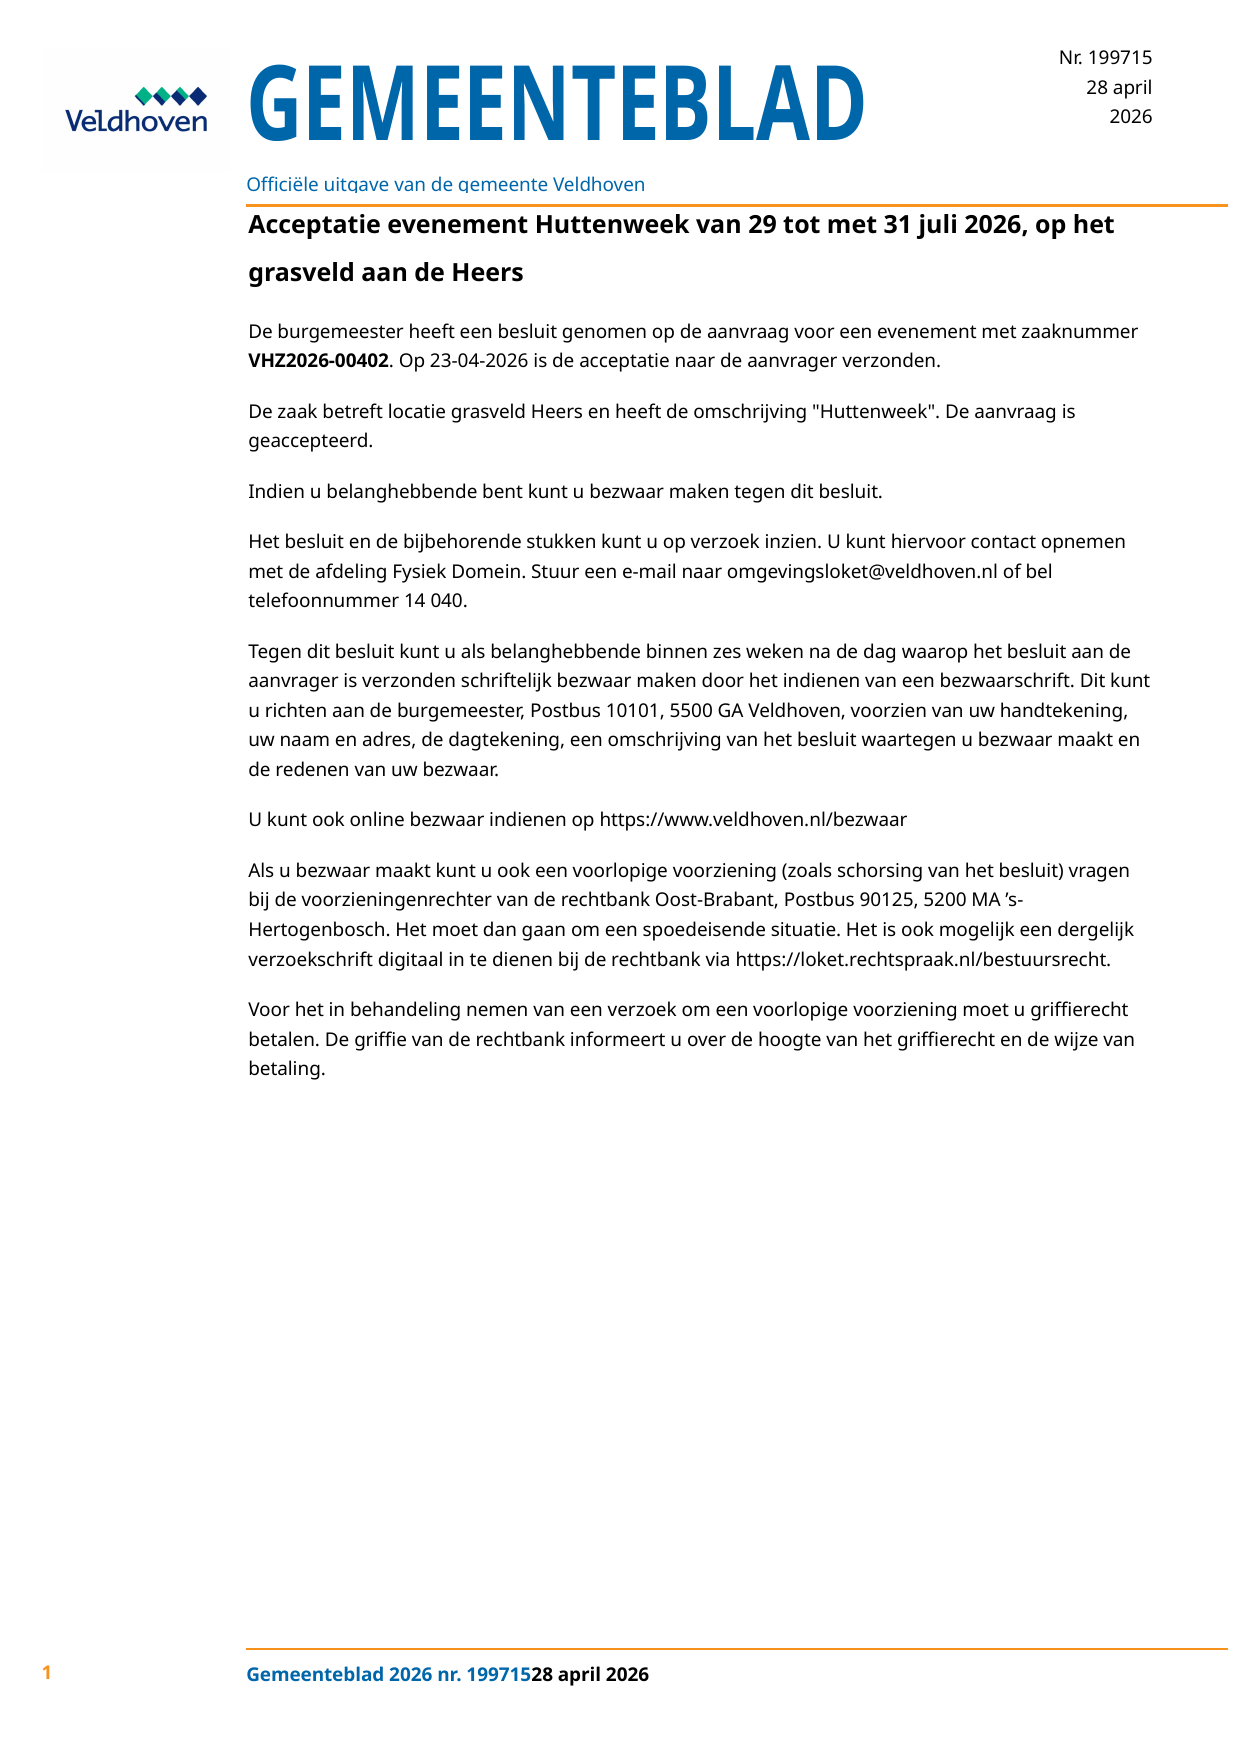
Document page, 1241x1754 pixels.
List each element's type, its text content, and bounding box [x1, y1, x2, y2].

text Indien u belanghebbende bent kunt u bezwaar maken tegen dit besluit. [248, 478, 1152, 504]
text Als u bezwaar maakt kunt u ook een voorlopige voorziening (zoals schorsing van het besluit) vragen bij de voorzieningenrechter van de rechtbank Oost-Brabant, Postbus 90125, 5200 MA ’s-Hertogenbosch. Het moet dan gaan om een spoedeisende situatie. Het is ook mogelijk een dergelijk verzoekschrift digitaal in te dienen bij de rechtbank via https://loket.rechtspraak.nl/bestuursrecht. [248, 857, 1152, 972]
text De burgemeester heeft een besluit genomen op de aanvraag voor een evenement met zaaknummer VHZ2026-00402. Op 23-04-2026 is de acceptatie naar de aanvrager verzonden. [248, 318, 1152, 373]
text Acceptatie evenement Huttenweek van 29 tot met 31 juli 2026, op het grasveld aan de Heers [248, 207, 1152, 288]
text Het besluit en de bijbehorende stukken kunt u op verzoek inzien. U kunt hiervoor contact opnemen met de afdeling Fysiek Domein. Stuur een e-mail naar omgevingsloket@veldhoven.nl of bel telefoonnummer 14 040. [248, 528, 1152, 613]
picture [41, 47, 231, 172]
text De zaak betreft locatie grasveld Heers en heeft de omschrijving "Huttenweek". De aanvraag is geaccepteerd. [248, 398, 1152, 453]
text Voor het in behandeling nemen van een verzoek om een voorlopige voorziening moet u griffierecht betalen. De griffie van de rechtbank informeert u over de hoogte van het griffierecht en de wijze van betaling. [248, 996, 1152, 1081]
text U kunt ook online bezwaar indienen op https://www.veldhoven.nl/bezwaar [248, 807, 1152, 832]
text Tegen dit besluit kunt u als belanghebbende binnen zes weken na de dag waarop het besluit aan de aanvrager is verzonden schriftelijk bezwaar maken door het indienen van een bezwaarschrift. Dit kunt u richten aan de burgemeester, Postbus 10101, 5500 GA Veldhoven, voorzien van uw handtekening, uw naam en adres, de dagtekening, een omschrijving van het besluit waartegen u bezwaar maakt en de redenen van uw bezwaar. [248, 638, 1152, 782]
